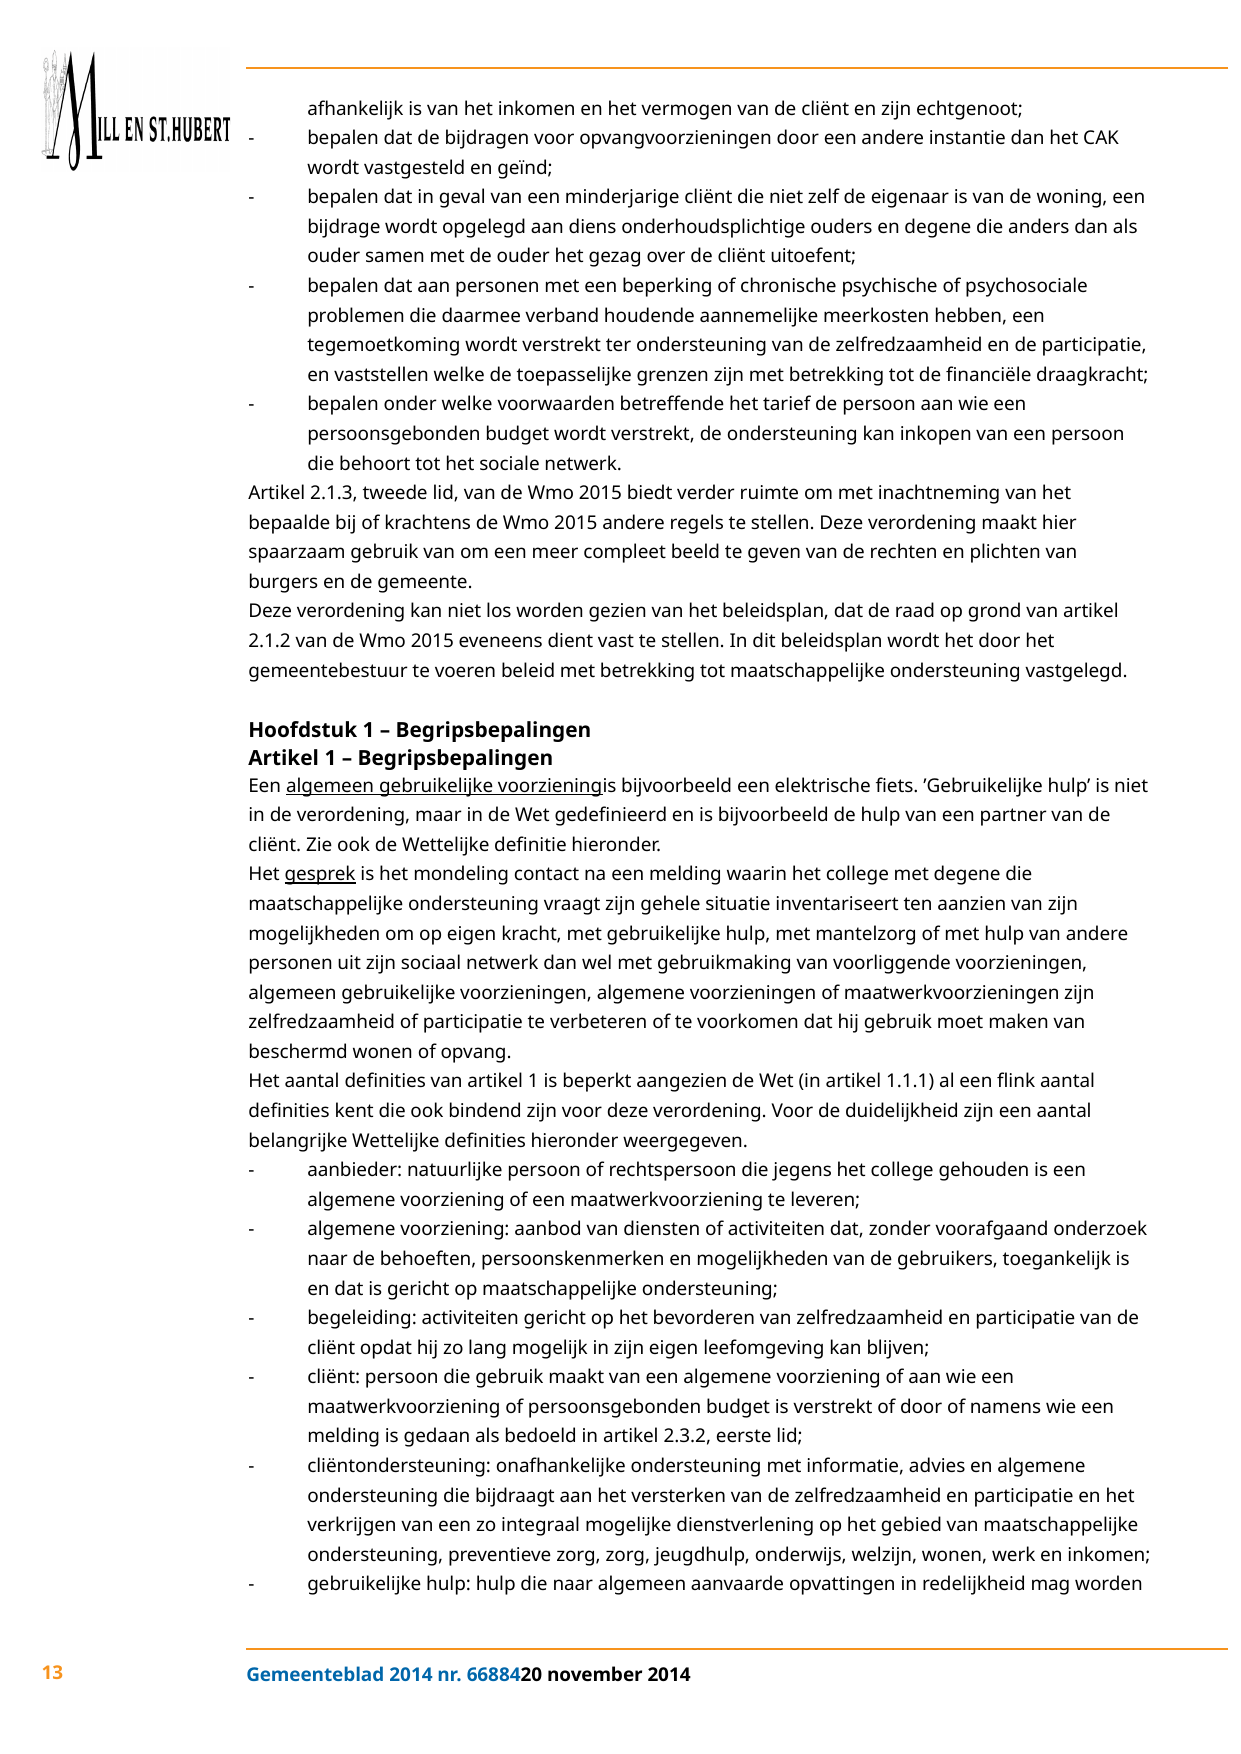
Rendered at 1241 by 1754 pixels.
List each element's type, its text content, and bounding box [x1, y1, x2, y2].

text Artikel 2.1.3, tweede lid, van de Wmo 2015 biedt verder ruimte om met inachtneming van het bepaalde bij of krachtens de Wmo 2015 andere regels te stellen. Deze verordening maakt hier spaarzaam gebruik van om een meer compleet beeld te geven van de rechten en plichten van burgers en de gemeente. [248, 479, 1152, 594]
list afhankelijk is van het inkomen en het vermogen van de cliënt en zijn echtgenoot; [248, 95, 1152, 121]
list aanbieder: natuurlijke persoon of rechtspersoon die jegens het college gehouden is een algemene voorziening of een maatwerkvoorziening te leveren; [248, 1156, 1152, 1212]
text Het aantal definities van artikel 1 is beperkt aangezien de Wet (in artikel 1.1.1) al een flink aantal definities kent die ook bindend zijn voor deze verordening. Voor de duidelijkheid zijn een aantal belangrijke Wettelijke definities hieronder weergegeven. [248, 1068, 1152, 1152]
list bepalen onder welke voorwaarden betreffende het tarief de persoon aan wie een persoonsgebonden budget wordt verstrekt, de ondersteuning kan inkopen van een persoon die behoort tot het sociale netwerk. [248, 391, 1152, 476]
list algemene voorziening: aanbod van diensten of activiteiten dat, zonder voorafgaand onderzoek naar de behoeften, persoonskenmerken en mogelijkheden van de gebruikers, toegankelijk is en dat is gericht op maatschappelijke ondersteuning; [248, 1216, 1152, 1300]
picture [41, 47, 231, 172]
list bepalen dat in geval van een minderjarige cliënt die niet zelf de eigenaar is van de woning, een bijdrage wordt opgelegd aan diens onderhoudsplichtige ouders en degene die anders dan als ouder samen met de ouder het gezag over de cliënt uitoefent; [248, 183, 1152, 268]
list bepalen dat de bijdragen voor opvangvoorzieningen door een andere instantie dan het CAK wordt vastgesteld en geïnd; [248, 124, 1152, 180]
list bepalen dat aan personen met een beperking of chronische psychische of psychosociale problemen die daarmee verband houdende aannemelijke meerkosten hebben, een tegemoetkoming wordt verstrekt ter ondersteuning van de zelfredzaamheid en de participatie, en vaststellen welke de toepasselijke grenzen zijn met betrekking tot de financiële draagkracht; [248, 272, 1152, 387]
text Het gesprek is het mondeling contact na een melding waarin het college met degene die maatschappelijke ondersteuning vraagt zijn gehele situatie inventariseert ten aanzien van zijn mogelijkheden om op eigen kracht, met gebruikelijke hulp, met mantelzorg of met hulp van andere personen uit zijn sociaal netwerk dan wel met gebruikmaking van voorliggende voorzieningen, algemeen gebruikelijke voorzieningen, algemene voorzieningen of maatwerkvoorzieningen zijn zelfredzaamheid of participatie te verbeteren of te voorkomen dat hij gebruik moet maken van beschermd wonen of opvang. [248, 861, 1152, 1064]
text Een algemeen gebruikelijke voorzieningis bijvoorbeeld een elektrische fiets. ’Gebruikelijke hulp’ is niet in de verordening, maar in de Wet gedefinieerd en is bijvoorbeeld de hulp van een partner van de cliënt. Zie ook de Wettelijke definitie hieronder. [248, 772, 1152, 857]
text Artikel 1 – Begripsbepalingen [248, 743, 1152, 772]
list gebruikelijke hulp: hulp die naar algemeen aanvaarde opvattingen in redelijkheid mag worden [248, 1571, 1152, 1596]
list cliënt: persoon die gebruik maakt van een algemene voorziening of aan wie een maatwerkvoorziening of persoonsgebonden budget is verstrekt of door of namens wie een melding is gedaan als bedoeld in artikel 2.3.2, eerste lid; [248, 1363, 1152, 1448]
text Hoofdstuk 1 – Begripsbepalingen [248, 715, 1152, 743]
text Deze verordening kan niet los worden gezien van het beleidsplan, dat de raad op grond van artikel 2.1.2 van de Wmo 2015 eveneens dient vast te stellen. In dit beleidsplan wordt het door het gemeentebestuur te voeren beleid met betrekking tot maatschappelijke ondersteuning vastgelegd. [248, 598, 1152, 683]
list cliёntondersteuning: onafhankelijke ondersteuning met informatie, advies en algemene ondersteuning die bijdraagt aan het versterken van de zelfredzaamheid en participatie en het verkrijgen van een zo integraal mogelijke dienstverlening op het gebied van maatschappelijke ondersteuning, preventieve zorg, zorg, jeugdhulp, onderwijs, welzijn, wonen, werk en inkomen; [248, 1452, 1152, 1567]
list begeleiding: activiteiten gericht op het bevorderen van zelfredzaamheid en participatie van de cliënt opdat hij zo lang mogelijk in zijn eigen leefomgeving kan blijven; [248, 1304, 1152, 1359]
